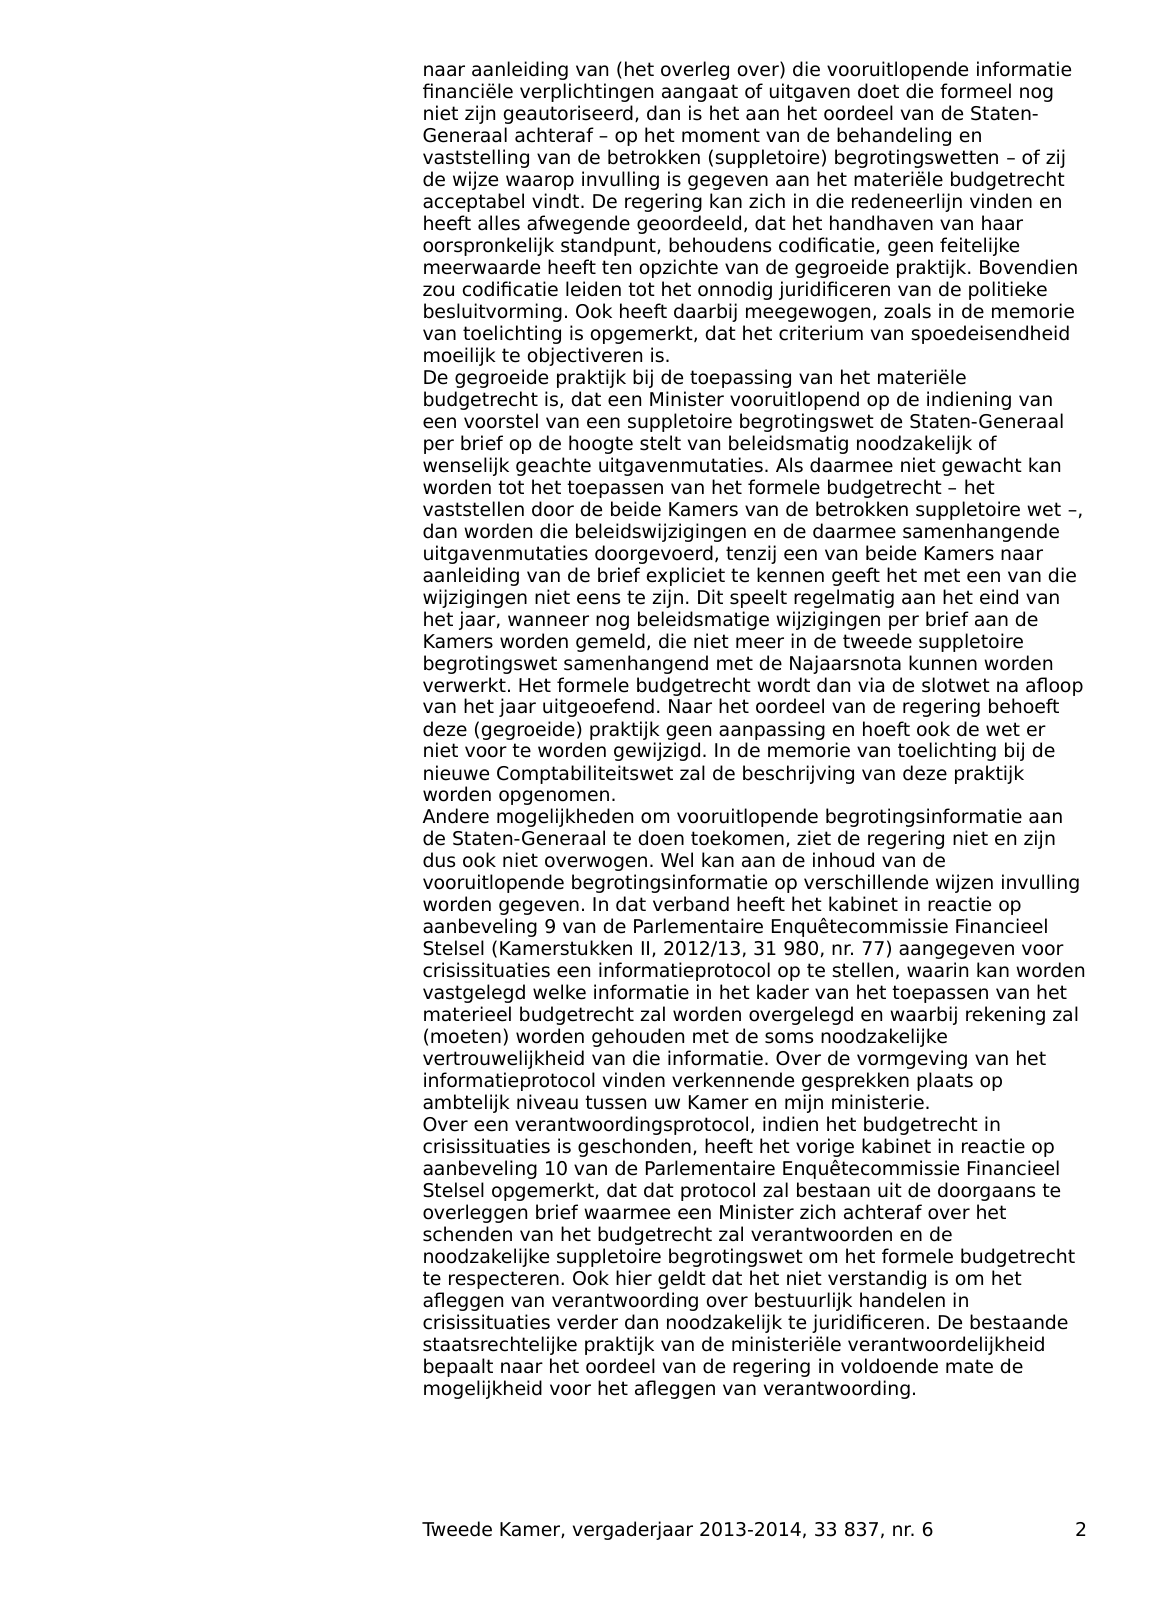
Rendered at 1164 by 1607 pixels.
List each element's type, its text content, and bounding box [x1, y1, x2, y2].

text Over een verantwoordingsprotocol, indien het budgetrecht in crisissituaties is geschonden, heeft het vorige kabinet in reactie op aanbeveling 10 van de Parlementaire Enquêtecommissie Financieel Stelsel opgemerkt, dat dat protocol zal bestaan uit de doorgaans te overleggen brief waarmee een Minister zich achteraf over het schenden van het budgetrecht zal verantwoorden en de noodzakelijke suppletoire begrotingswet om het formele budgetrecht te respecteren. Ook hier geldt dat het niet verstandig is om het afleggen van verantwoording over bestuurlijk handelen in crisissituaties verder dan noodzakelijk te juridificeren. De bestaande staatsrechtelijke praktijk van de ministeriële verantwoordelijkheid bepaalt naar het oordeel van de regering in voldoende mate de mogelijkheid voor het afleggen van verantwoording. [422, 1114, 1087, 1400]
text naar aanleiding van (het overleg over) die vooruitlopende informatie financiële verplichtingen aangaat of uitgaven doet die formeel nog niet zijn geautoriseerd, dan is het aan het oordeel van de Staten-Generaal achteraf – op het moment van de behandeling en vaststelling van de betrokken (suppletoire) begrotingswetten – of zij de wijze waarop invulling is gegeven aan het materiële budgetrecht acceptabel vindt. De regering kan zich in die redeneerlijn vinden en heeft alles afwegende geoordeeld, dat het handhaven van haar oorspronkelijk standpunt, behoudens codificatie, geen feitelijke meerwaarde heeft ten opzichte van de gegroeide praktijk. Bovendien zou codificatie leiden tot het onnodig juridificeren van de politieke besluitvorming. Ook heeft daarbij meegewogen, zoals in de memorie van toelichting is opgemerkt, dat het criterium van spoedeisendheid moeilijk te objectiveren is. [422, 59, 1087, 367]
text De gegroeide praktijk bij de toepassing van het materiële budgetrecht is, dat een Minister vooruitlopend op de indiening van een voorstel van een suppletoire begrotingswet de Staten-Generaal per brief op de hoogte stelt van beleidsmatig noodzakelijk of wenselijk geachte uitgavenmutaties. Als daarmee niet gewacht kan worden tot het toepassen van het formele budgetrecht – het vaststellen door de beide Kamers van de betrokken suppletoire wet –, dan worden die beleidswijzigingen en de daarmee samenhangende uitgavenmutaties doorgevoerd, tenzij een van beide Kamers naar aanleiding van de brief expliciet te kennen geeft het met een van die wijzigingen niet eens te zijn. Dit speelt regelmatig aan het eind van het jaar, wanneer nog beleidsmatige wijzigingen per brief aan de Kamers worden gemeld, die niet meer in de tweede suppletoire begrotingswet samenhangend met de Najaarsnota kunnen worden verwerkt. Het formele budgetrecht wordt dan via de slotwet na afloop van het jaar uitgeoefend. Naar het oordeel van de regering behoeft deze (gegroeide) praktijk geen aanpassing en hoeft ook de wet er niet voor te worden gewijzigd. In de memorie van toelichting bij de nieuwe Comptabiliteitswet zal de beschrijving van deze praktijk worden opgenomen. [422, 367, 1087, 806]
text Andere mogelijkheden om vooruitlopende begrotingsinformatie aan de Staten-Generaal te doen toekomen, ziet de regering niet en zijn dus ook niet overwogen. Wel kan aan de inhoud van de vooruitlopende begrotingsinformatie op verschillende wijzen invulling worden gegeven. In dat verband heeft het kabinet in reactie op aanbeveling 9 van de Parlementaire Enquêtecommissie Financieel Stelsel (Kamerstukken II, 2012/13, 31 980, nr. 77) aangegeven voor crisissituaties een informatieprotocol op te stellen, waarin kan worden vastgelegd welke informatie in het kader van het toepassen van het materieel budgetrecht zal worden overgelegd en waarbij rekening zal (moeten) worden gehouden met de soms noodzakelijke vertrouwelijkheid van die informatie. Over de vormgeving van het informatieprotocol vinden verkennende gesprekken plaats op ambtelijk niveau tussen uw Kamer en mijn ministerie. [422, 806, 1087, 1114]
